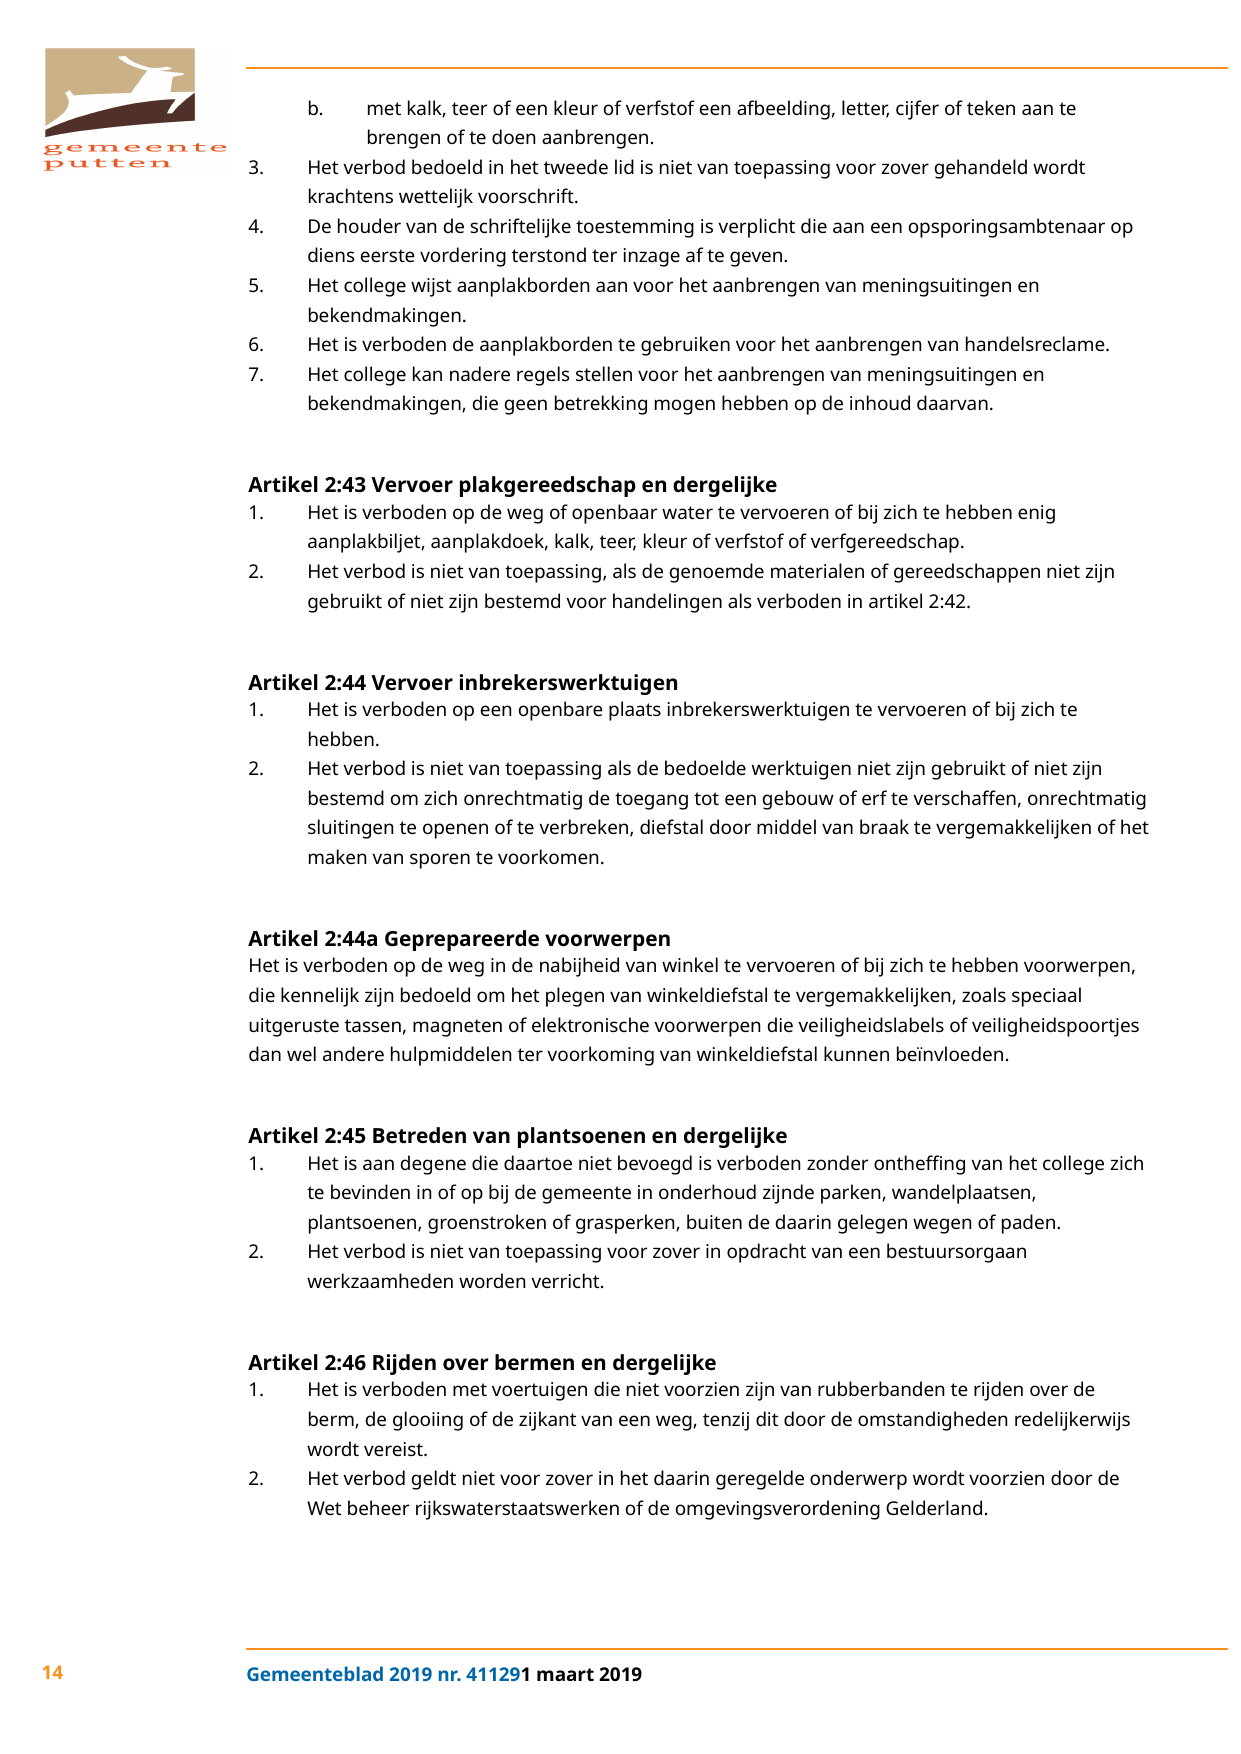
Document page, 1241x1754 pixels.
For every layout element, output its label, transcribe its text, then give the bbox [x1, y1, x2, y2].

list Het college kan nadere regels stellen voor het aanbrengen van meningsuitingen en bekendmakingen, die geen betrekking mogen hebben op de inhoud daarvan. [248, 361, 1152, 416]
text Artikel 2:45 Betreden van plantsoenen en dergelijke [248, 1121, 1152, 1150]
list Het verbod is niet van toepassing voor zover in opdracht van een bestuursorgaan werkzaamheden worden verricht. [248, 1238, 1152, 1294]
picture [41, 47, 231, 172]
text Artikel 2:44 Vervoer inbrekerswerktuigen [248, 668, 1152, 696]
text Het is verboden op de weg in de nabijheid van winkel te vervoeren of bij zich te hebben voorwerpen, die kennelijk zijn bedoeld om het plegen van winkeldiefstal te vergemakkelijken, zoals speciaal uitgeruste tassen, magneten of elektronische voorwerpen die veiligheidslabels of veiligheidspoortjes dan wel andere hulpmiddelen ter voorkoming van winkeldiefstal kunnen beïnvloeden. [248, 953, 1152, 1067]
list Het is verboden op een openbare plaats inbrekerswerktuigen te vervoeren of bij zich te hebben. [248, 696, 1152, 752]
list Het verbod bedoeld in het tweede lid is niet van toepassing voor zover gehandeld wordt krachtens wettelijk voorschrift. [248, 154, 1152, 209]
list Het is verboden met voertuigen die niet voorzien zijn van rubberbanden te rijden over de berm, de glooiing of de zijkant van een weg, tenzij dit door de omstandigheden redelijkerwijs wordt vereist. [248, 1377, 1152, 1461]
list Het is verboden de aanplakborden te gebruiken voor het aanbrengen van handelsreclame. [248, 331, 1152, 357]
list Het verbod geldt niet voor zover in het daarin geregelde onderwerp wordt voorzien door de Wet beheer rijkswaterstaatswerken of de omgevingsverordening Gelderland. [248, 1465, 1152, 1521]
list Het verbod is niet van toepassing, als de genoemde materialen of gereedschappen niet zijn gebruikt of niet zijn bestemd voor handelingen als verboden in artikel 2:42. [248, 558, 1152, 613]
list De houder van de schriftelijke toestemming is verplicht die aan een opsporingsambtenaar op diens eerste vordering terstond ter inzage af te geven. [248, 213, 1152, 268]
text Artikel 2:44a Geprepareerde voorwerpen [248, 924, 1152, 953]
list Het is aan degene die daartoe niet bevoegd is verboden zonder ontheffing van het college zich te bevinden in of op bij de gemeente in onderhoud zijnde parken, wandelplaatsen, plantsoenen, groenstroken of grasperken, buiten de daarin gelegen wegen of paden. [248, 1150, 1152, 1235]
list met kalk, teer of een kleur of verfstof een afbeelding, letter, cijfer of teken aan te brengen of te doen aanbrengen. [307, 95, 1152, 150]
text Artikel 2:46 Rijden over bermen en dergelijke [248, 1348, 1152, 1377]
text Artikel 2:43 Vervoer plakgereedschap en dergelijke [248, 471, 1152, 499]
list Het is verboden op de weg of openbaar water te vervoeren of bij zich te hebben enig aanplakbiljet, aanplakdoek, kalk, teer, kleur of verfstof of verfgereedschap. [248, 499, 1152, 554]
list Het college wijst aanplakborden aan voor het aanbrengen van meningsuitingen en bekendmakingen. [248, 272, 1152, 328]
list Het verbod is niet van toepassing als de bedoelde werktuigen niet zijn gebruikt of niet zijn bestemd om zich onrechtmatig de toegang tot een gebouw of erf te verschaffen, onrechtmatig sluitingen te openen of te verbreken, diefstal door middel van braak te vergemakkelijken of het maken van sporen te voorkomen. [248, 755, 1152, 870]
